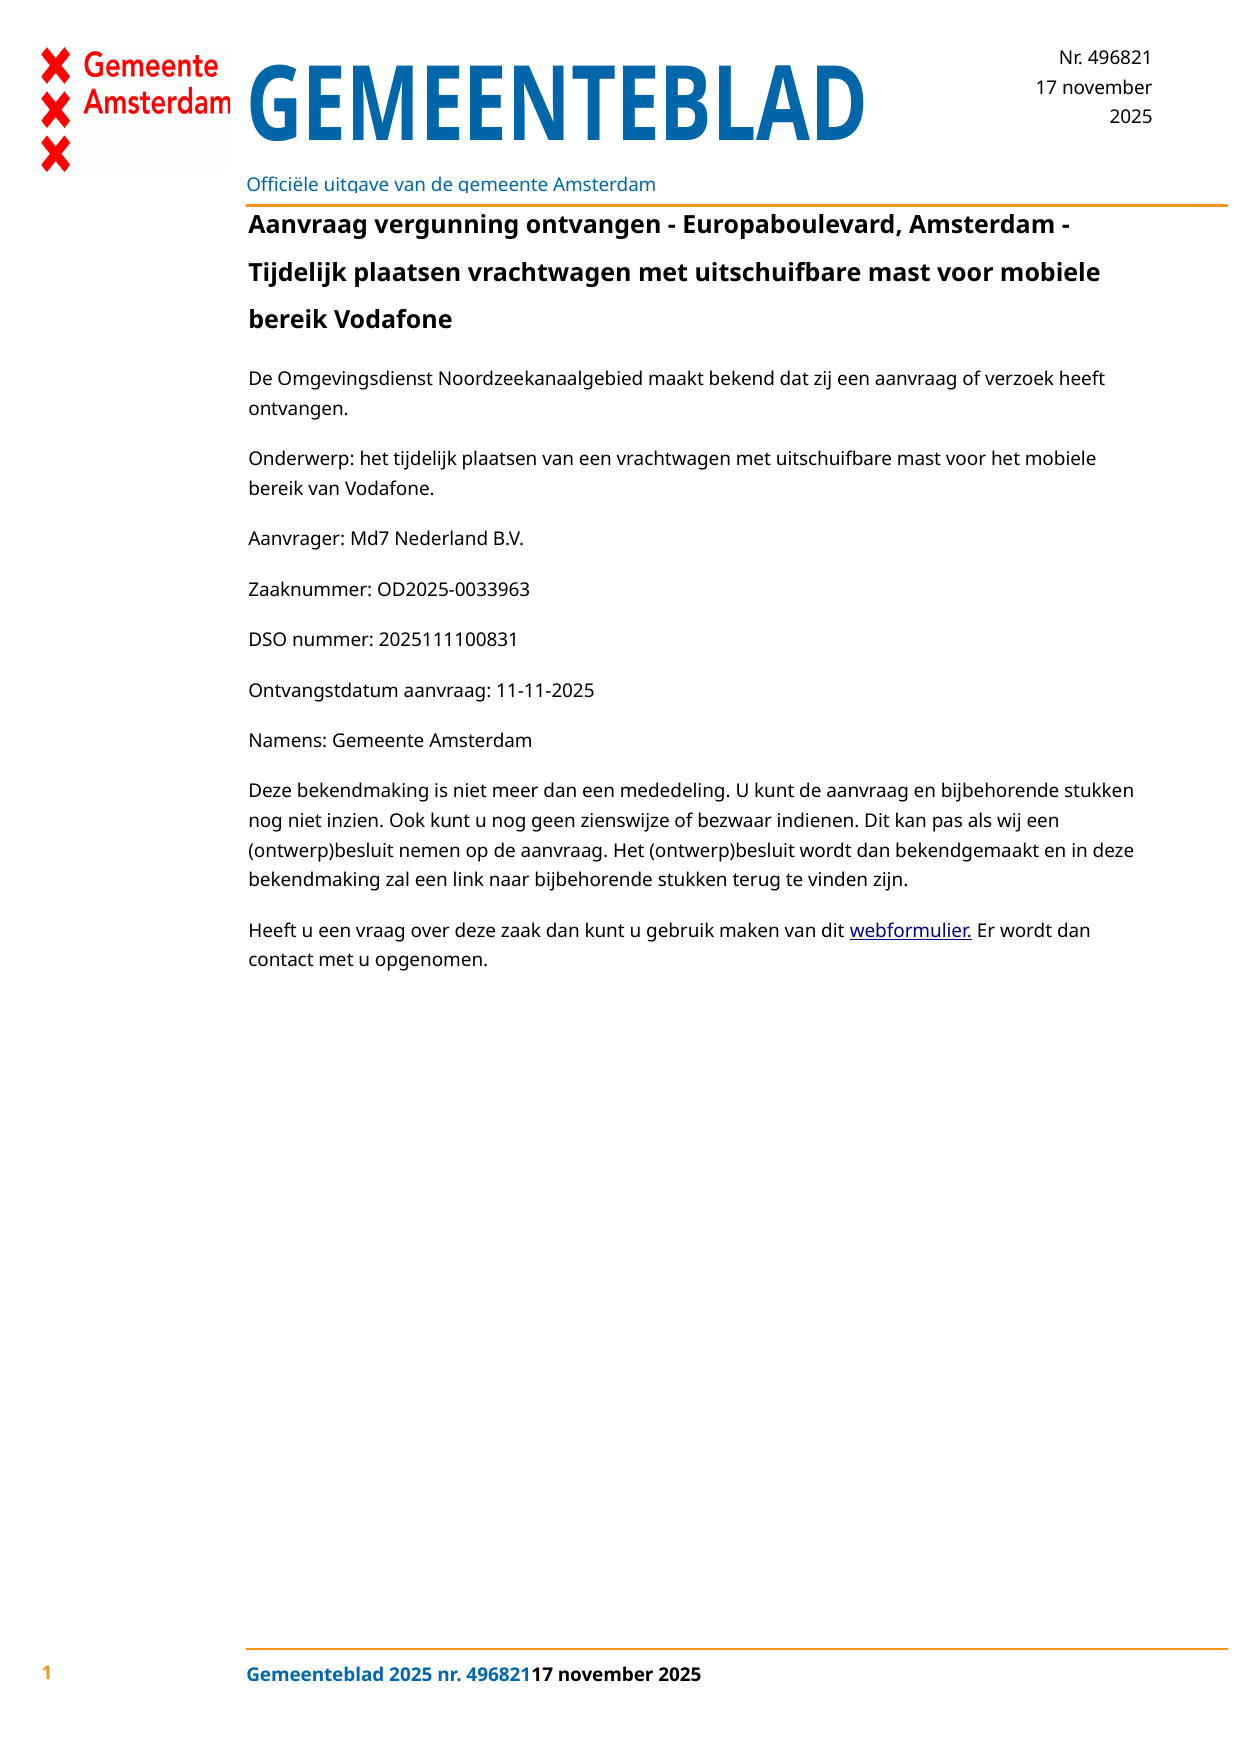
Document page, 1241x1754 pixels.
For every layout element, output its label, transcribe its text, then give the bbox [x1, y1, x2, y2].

text De Omgevingsdienst Noordzeekanaalgebied maakt bekend dat zij een aanvraag of verzoek heeft ontvangen. [248, 366, 1152, 421]
text Onderwerp: het tijdelijk plaatsen van een vrachtwagen met uitschuifbare mast voor het mobiele bereik van Vodafone. [248, 446, 1152, 501]
picture [41, 47, 231, 172]
text Deze bekendmaking is niet meer dan een mededeling. U kunt de aanvraag en bijbehorende stukken nog niet inzien. Ook kunt u nog geen zienswijze of bezwaar indienen. Dit kan pas als wij een (ontwerp)besluit nemen op de aanvraag. Het (ontwerp)besluit wordt dan bekendgemaakt en in deze bekendmaking zal een link naar bijbehorende stukken terug te vinden zijn. [248, 778, 1152, 892]
text Aanvrager: Md7 Nederland B.V. [248, 526, 1152, 551]
text Ontvangstdatum aanvraag: 11-11-2025 [248, 677, 1152, 702]
text Namens: Gemeente Amsterdam [248, 727, 1152, 753]
text Aanvraag vergunning ontvangen - Europaboulevard, Amsterdam - Tijdelijk plaatsen vrachtwagen met uitschuifbare mast voor mobiele bereik Vodafone [248, 207, 1152, 336]
text Heeft u een vraag over deze zaak dan kunt u gebruik maken van dit webformulier. Er wordt dan contact met u opgenomen. [248, 917, 1152, 972]
text DSO nummer: 2025111100831 [248, 626, 1152, 652]
text Zaaknummer: OD2025-0033963 [248, 576, 1152, 602]
